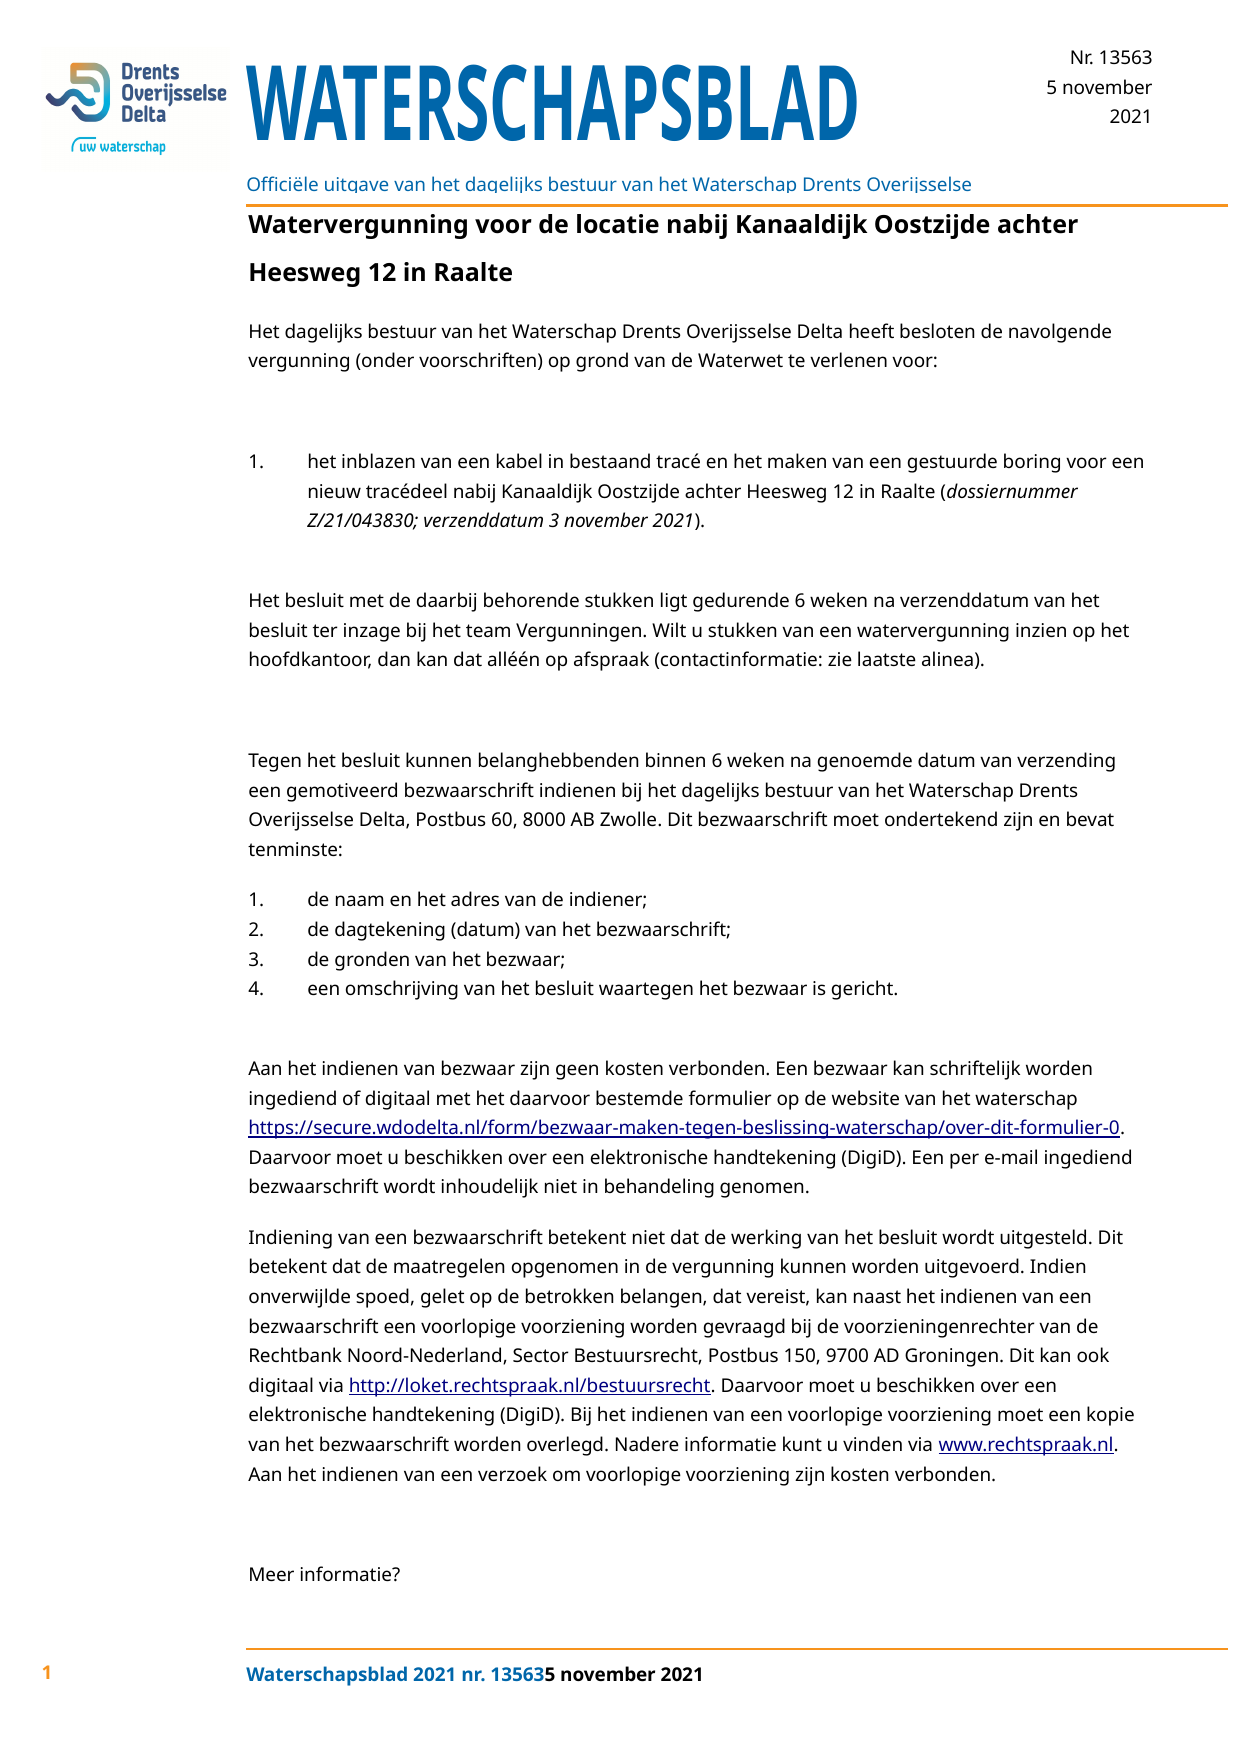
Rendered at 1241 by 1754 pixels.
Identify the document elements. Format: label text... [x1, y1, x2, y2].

text Het besluit met de daarbij behorende stukken ligt gedurende 6 weken na verzenddatum van het besluit ter inzage bij het team Vergunningen. Wilt u stukken van een watervergunning inzien op het hoofdkantoor, dan kan dat alléén op afspraak (contactinformatie: zie laatste alinea). [248, 587, 1152, 672]
text Meer informatie? [248, 1562, 1152, 1587]
list de gronden van het bezwaar; [248, 946, 1152, 972]
text Aan het indienen van bezwaar zijn geen kosten verbonden. Een bezwaar kan schriftelijk worden ingediend of digitaal met het daarvoor bestemde formulier op de website van het waterschap https://secure.wdodelta.nl/form/bezwaar-maken-tegen-beslissing-waterschap/over-dit-formulier-0. Daarvoor moet u beschikken over een elektronische handtekening (DigiD). Een per e-mail ingediend bezwaarschrift wordt inhoudelijk niet in behandeling genomen. [248, 1055, 1152, 1199]
text Tegen het besluit kunnen belanghebbenden binnen 6 weken na genoemde datum van verzending een gemotiveerd bezwaarschrift indienen bij het dagelijks bestuur van het Waterschap Drents Overijsselse Delta, Postbus 60, 8000 AB Zwolle. Dit bezwaarschrift moet ondertekend zijn en bevat tenminste: [248, 747, 1152, 862]
text Watervergunning voor de locatie nabij Kanaaldijk Oostzijde achter Heesweg 12 in Raalte [248, 207, 1152, 288]
list de dagtekening (datum) van het bezwaarschrift; [248, 916, 1152, 942]
list de naam en het adres van de indiener; [248, 887, 1152, 912]
list een omschrijving van het besluit waartegen het bezwaar is gericht. [248, 975, 1152, 1001]
list het inblazen van een kabel in bestaand tracé en het maken van een gestuurde boring voor een nieuw tracédeel nabij Kanaaldijk Oostzijde achter Heesweg 12 in Raalte (dossiernummer Z/21/043830; verzenddatum 3 november 2021). [248, 448, 1152, 533]
picture [41, 47, 231, 172]
text Het dagelijks bestuur van het Waterschap Drents Overijsselse Delta heeft besloten de navolgende vergunning (onder voorschriften) op grond van de Waterwet te verlenen voor: [248, 318, 1152, 373]
text Indiening van een bezwaarschrift betekent niet dat de werking van het besluit wordt uitgesteld. Dit betekent dat de maatregelen opgenomen in de vergunning kunnen worden uitgevoerd. Indien onverwijlde spoed, gelet op de betrokken belangen, dat vereist, kan naast het indienen van een bezwaarschrift een voorlopige voorziening worden gevraagd bij de voorzieningenrechter van de Rechtbank Noord-Nederland, Sector Bestuursrecht, Postbus 150, 9700 AD Groningen. Dit kan ook digitaal via http://loket.rechtspraak.nl/bestuursrecht. Daarvoor moet u beschikken over een elektronische handtekening (DigiD). Bij het indienen van een voorlopige voorziening moet een kopie van het bezwaarschrift worden overlegd. Nadere informatie kunt u vinden via www.rechtspraak.nl. Aan het indienen van een verzoek om voorlopige voorziening zijn kosten verbonden. [248, 1224, 1152, 1487]
